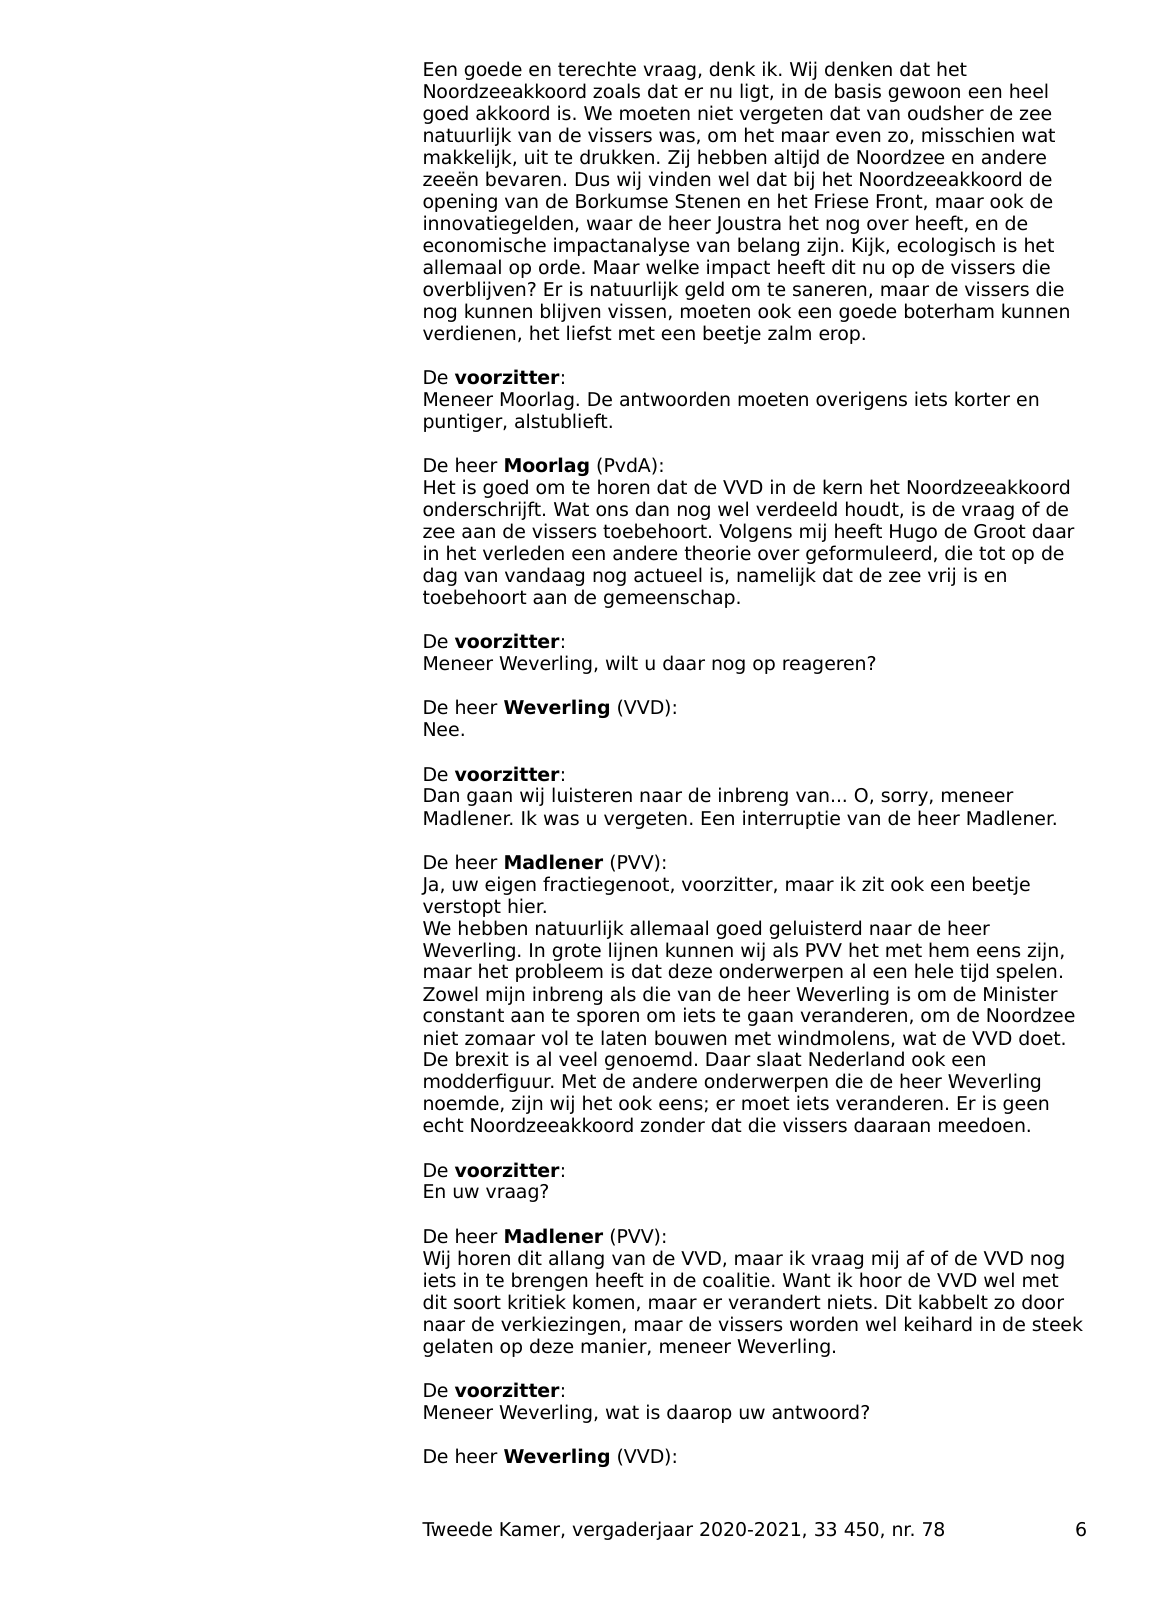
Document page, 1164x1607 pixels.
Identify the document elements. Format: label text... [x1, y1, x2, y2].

text De heer Madlener (PVV): [422, 1226, 1087, 1248]
text Nee. [422, 719, 1087, 741]
text De voorzitter: [422, 1159, 1087, 1181]
text De heer Madlener (PVV): [422, 852, 1087, 873]
text Het is goed om te horen dat de VVD in de kern het Noordzeeakkoord onderschrijft. Wat ons dan nog wel verdeeld houdt, is de vraag of de zee aan de vissers toebehoort. Volgens mij heeft Hugo de Groot daar in het verleden een andere theorie over geformuleerd, die tot op de dag van vandaag nog actueel is, namelijk dat de zee vrij is en toebehoort aan de gemeenschap. [422, 477, 1087, 609]
text Wij horen dit allang van de VVD, maar ik vraag mij af of de VVD nog iets in te brengen heeft in de coalitie. Want ik hoor de VVD wel met dit soort kritiek komen, maar er verandert niets. Dit kabbelt zo door naar de verkiezingen, maar de vissers worden wel keihard in de steek gelaten op deze manier, meneer Weverling. [422, 1248, 1087, 1357]
text De voorzitter: [422, 1380, 1087, 1402]
text We hebben natuurlijk allemaal goed geluisterd naar de heer Weverling. In grote lijnen kunnen wij als PVV het met hem eens zijn, maar het probleem is dat deze onderwerpen al een hele tijd spelen. Zowel mijn inbreng als die van de heer Weverling is om de Minister constant aan te sporen om iets te gaan veranderen, om de Noordzee niet zomaar vol te laten bouwen met windmolens, wat de VVD doet. De brexit is al veel genoemd. Daar slaat Nederland ook een modderfiguur. Met de andere onderwerpen die de heer Weverling noemde, zijn wij het ook eens; er moet iets veranderen. Er is geen echt Noordzeeakkoord zonder dat die vissers daaraan meedoen. [422, 917, 1087, 1137]
text En uw vraag? [422, 1181, 1087, 1203]
text De heer Moorlag (PvdA): [422, 455, 1087, 477]
text De voorzitter: [422, 631, 1087, 653]
text Meneer Moorlag. De antwoorden moeten overigens iets korter en puntiger, alstublieft. [422, 389, 1087, 433]
text De voorzitter: [422, 763, 1087, 785]
text Een goede en terechte vraag, denk ik. Wij denken dat het Noordzeeakkoord zoals dat er nu ligt, in de basis gewoon een heel goed akkoord is. We moeten niet vergeten dat van oudsher de zee natuurlijk van de vissers was, om het maar even zo, misschien wat makkelijk, uit te drukken. Zij hebben altijd de Noordzee en andere zeeën bevaren. Dus wij vinden wel dat bij het Noordzeeakkoord de opening van de Borkumse Stenen en het Friese Front, maar ook de innovatiegelden, waar de heer Joustra het nog over heeft, en de economische impactanalyse van belang zijn. Kijk, ecologisch is het allemaal op orde. Maar welke impact heeft dit nu op de vissers die overblijven? Er is natuurlijk geld om te saneren, maar de vissers die nog kunnen blijven vissen, moeten ook een goede boterham kunnen verdienen, het liefst met een beetje zalm erop. [422, 59, 1087, 345]
text De heer Weverling (VVD): [422, 1446, 1087, 1468]
text Ja, uw eigen fractiegenoot, voorzitter, maar ik zit ook een beetje verstopt hier. [422, 873, 1087, 917]
text Meneer Weverling, wat is daarop uw antwoord? [422, 1402, 1087, 1424]
text De voorzitter: [422, 367, 1087, 389]
text De heer Weverling (VVD): [422, 697, 1087, 719]
text Meneer Weverling, wilt u daar nog op reageren? [422, 653, 1087, 675]
text Dan gaan wij luisteren naar de inbreng van... O, sorry, meneer Madlener. Ik was u vergeten. Een interruptie van de heer Madlener. [422, 785, 1087, 829]
